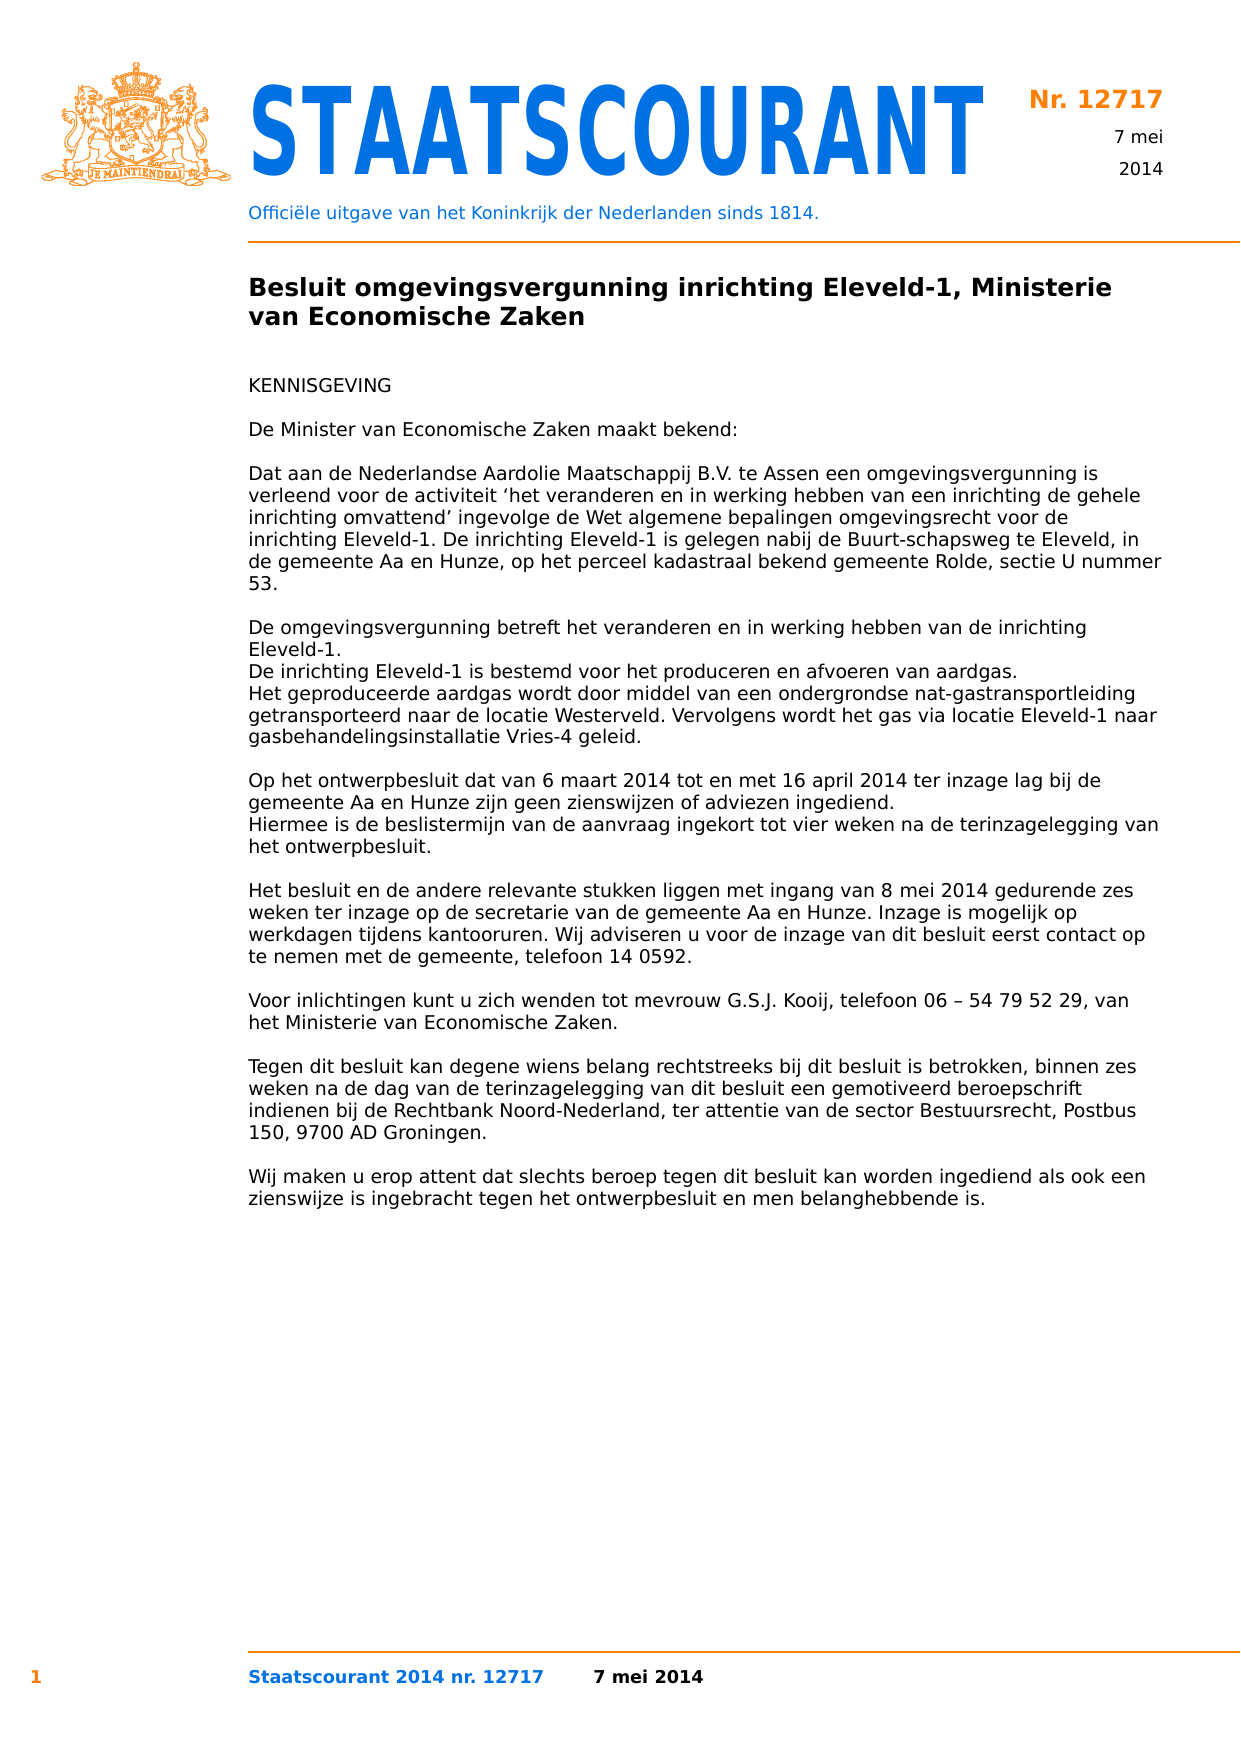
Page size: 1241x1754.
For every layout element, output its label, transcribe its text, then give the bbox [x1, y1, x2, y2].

text De omgevingsvergunning betreft het veranderen en in werking hebben van de inrichting Eleveld-1. [248, 617, 1163, 661]
text Op het ontwerpbesluit dat van 6 maart 2014 tot en met 16 april 2014 ter inzage lag bij de gemeente Aa en Hunze zijn geen zienswijzen of adviezen ingediend. [248, 770, 1163, 814]
table_cell Officiële uitgave van het Koninkrijk der Nederlanden sinds 1814. [248, 203, 1240, 241]
text Hiermee is de beslistermijn van de aanvraag ingekort tot vier weken na de terinzagelegging van het ontwerpbesluit. [248, 814, 1163, 858]
text Voor inlichtingen kunt u zich wenden tot mevrouw G.S.J. Kooij, telefoon 06 – 54 79 52 29, van het Ministerie van Economische Zaken. [248, 990, 1163, 1034]
text KENNISGEVING [248, 375, 1163, 397]
picture [41, 62, 231, 186]
text De Minister van Economische Zaken maakt bekend: [248, 419, 1163, 441]
table_cell 2014 [998, 153, 1240, 203]
text Het geproduceerde aardgas wordt door middel van een ondergrondse nat-gastransportleiding getransporteerd naar de locatie Westerveld. Vervolgens wordt het gas via locatie Eleveld-1 naar gasbehandelingsinstallatie Vries-4 geleid. [248, 682, 1163, 748]
text Tegen dit besluit kan degene wiens belang rechtstreeks bij dit besluit is betrokken, binnen zes weken na de dag van de terinzagelegging van dit besluit een gemotiveerd beroepschrift indienen bij de Rechtbank Noord-Nederland, ter attentie van de sector Bestuursrecht, Postbus 150, 9700 AD Groningen. [248, 1056, 1163, 1144]
subtitle Besluit omgevingsvergunning inrichting Eleveld-1, Ministerie van Economische Zaken [248, 273, 1163, 331]
text Wij maken u erop attent dat slechts beroep tegen dit besluit kan worden ingediend als ook een zienswijze is ingebracht tegen het ontwerpbesluit en men belanghebbende is. [248, 1166, 1163, 1209]
table_header [25, 62, 248, 241]
table_cell 7 mei [998, 121, 1240, 153]
table_header STAATSCOURANT [248, 62, 998, 203]
text Het besluit en de andere relevante stukken liggen met ingang van 8 mei 2014 gedurende zes weken ter inzage op de secretarie van de gemeente Aa en Hunze. Inzage is mogelijk op werkdagen tijdens kantooruren. Wij adviseren u voor de inzage van dit besluit eerst contact op te nemen met de gemeente, telefoon 14 0592. [248, 880, 1163, 968]
text Dat aan de Nederlandse Aardolie Maatschappij B.V. te Assen een omgevingsvergunning is verleend voor de activiteit ‘het veranderen en in werking hebben van een inrichting de gehele inrichting omvattend’ ingevolge de Wet algemene bepalingen omgevingsrecht voor de inrichting Eleveld-1. De inrichting Eleveld-1 is gelegen nabij de Buurt-schapsweg te Eleveld, in de gemeente Aa en Hunze, op het perceel kadastraal bekend gemeente Rolde, sectie U nummer 53. [248, 463, 1163, 595]
text De inrichting Eleveld-1 is bestemd voor het produceren en afvoeren van aardgas. [248, 661, 1163, 682]
table_header Nr. 12717 [998, 62, 1240, 121]
